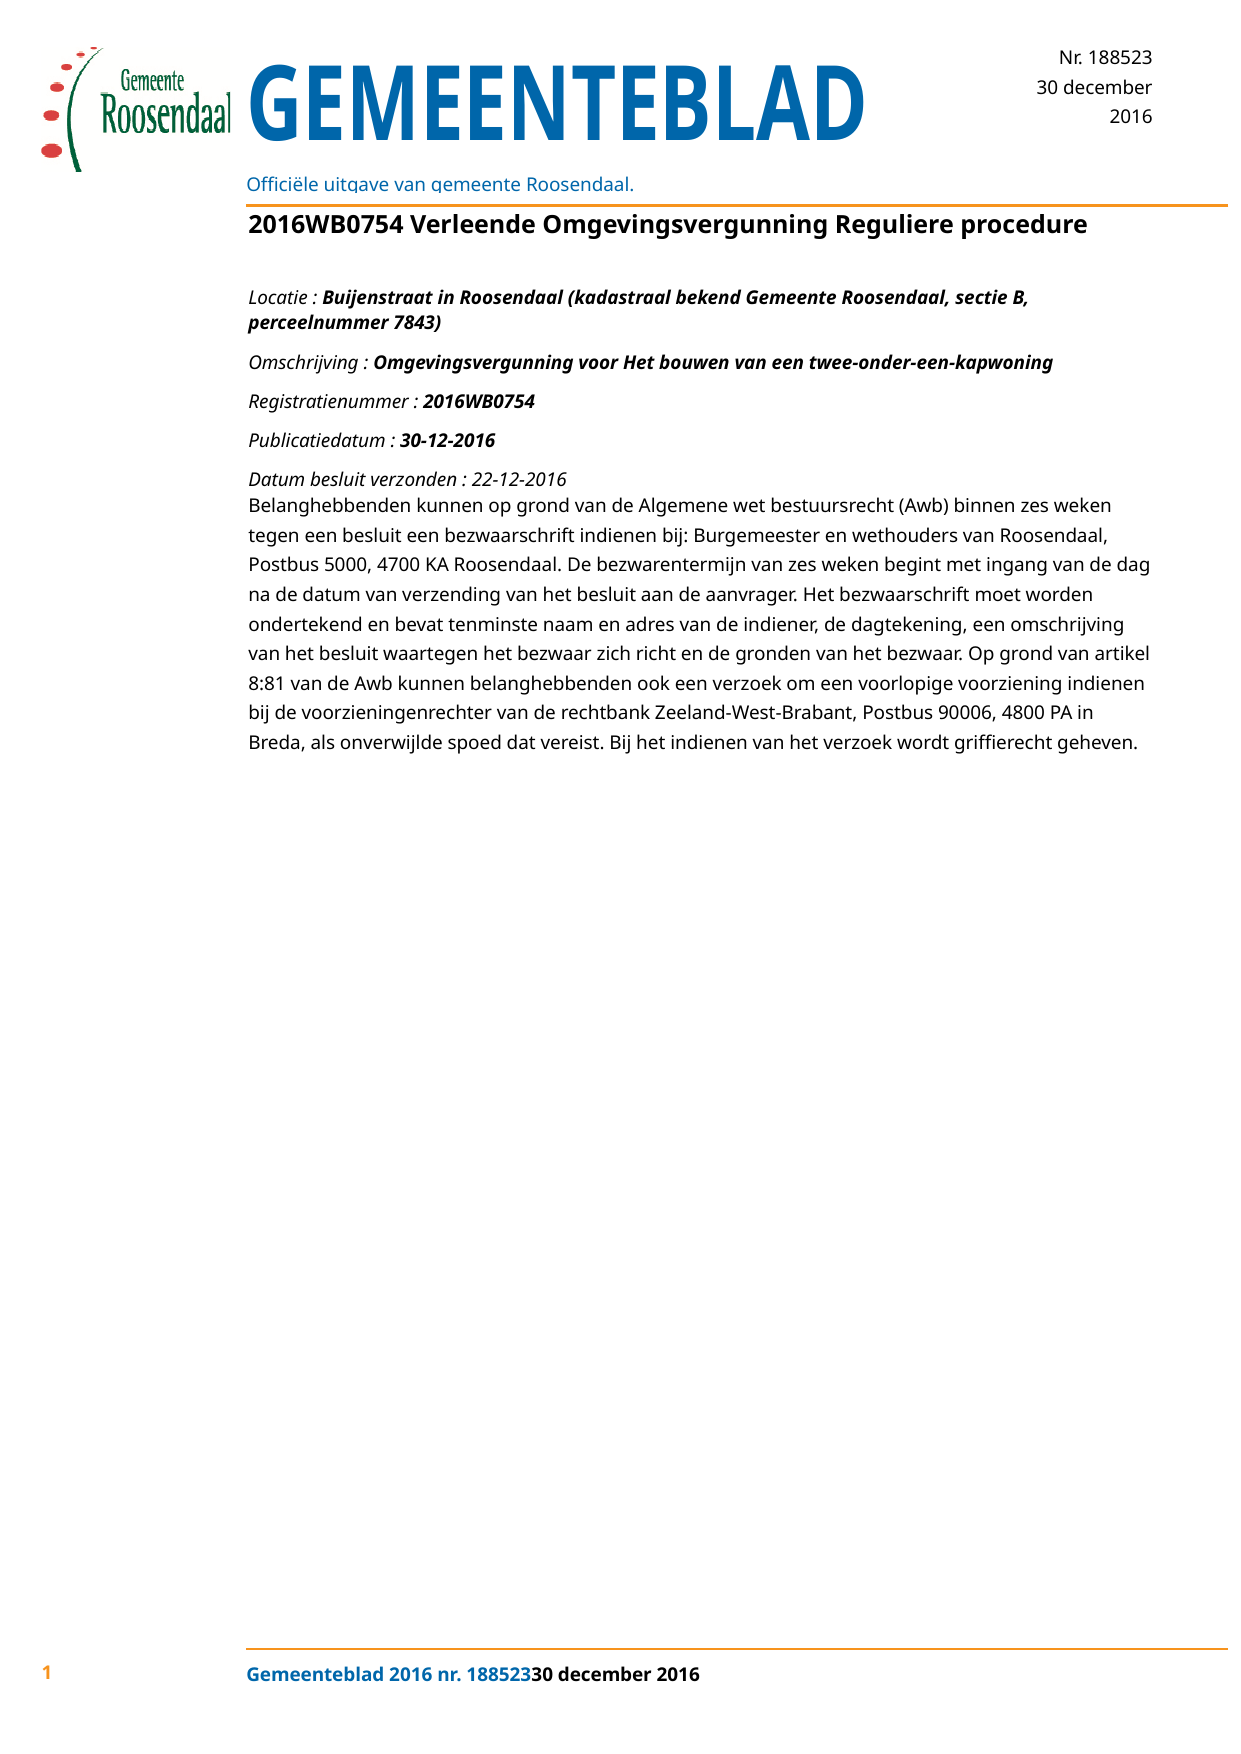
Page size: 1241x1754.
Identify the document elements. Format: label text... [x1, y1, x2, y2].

text Belanghebbenden kunnen op grond van de Algemene wet bestuursrecht (Awb) binnen zes weken tegen een besluit een bezwaarschrift indienen bij: Burgemeester en wethouders van Roosendaal, Postbus 5000, 4700 KA Roosendaal. De bezwarentermijn van zes weken begint met ingang van de dag na de datum van verzending van het besluit aan de aanvrager. Het bezwaarschrift moet worden ondertekend en bevat tenminste naam en adres van de indiener, de dagtekening, een omschrijving van het besluit waartegen het bezwaar zich richt en de gronden van het bezwaar. Op grond van artikel 8:81 van de Awb kunnen belanghebbenden ook een verzoek om een voorlopige voorziening indienen bij de voorzieningenrechter van de rechtbank Zeeland-West-Brabant, Postbus 90006, 4800 PA in Breda, als onverwijlde spoed dat vereist. Bij het indienen van het verzoek wordt griffierecht geheven. [248, 492, 1152, 755]
text Omschrijving : Omgevingsvergunning voor Het bouwen van een twee-onder-een-kapwoning [248, 349, 1152, 374]
text Publicatiedatum : 30-12-2016 [248, 427, 1152, 453]
text Registratienummer : 2016WB0754 [248, 388, 1152, 414]
text Datum besluit verzonden : 22-12-2016 [248, 467, 1152, 492]
picture [41, 47, 231, 172]
text 2016WB0754 Verleende Omgevingsvergunning Reguliere procedure [248, 207, 1152, 241]
text Locatie : Buijenstraat in Roosendaal (kadastraal bekend Gemeente Roosendaal, sectie B, perceelnummer 7843) [248, 284, 1152, 335]
